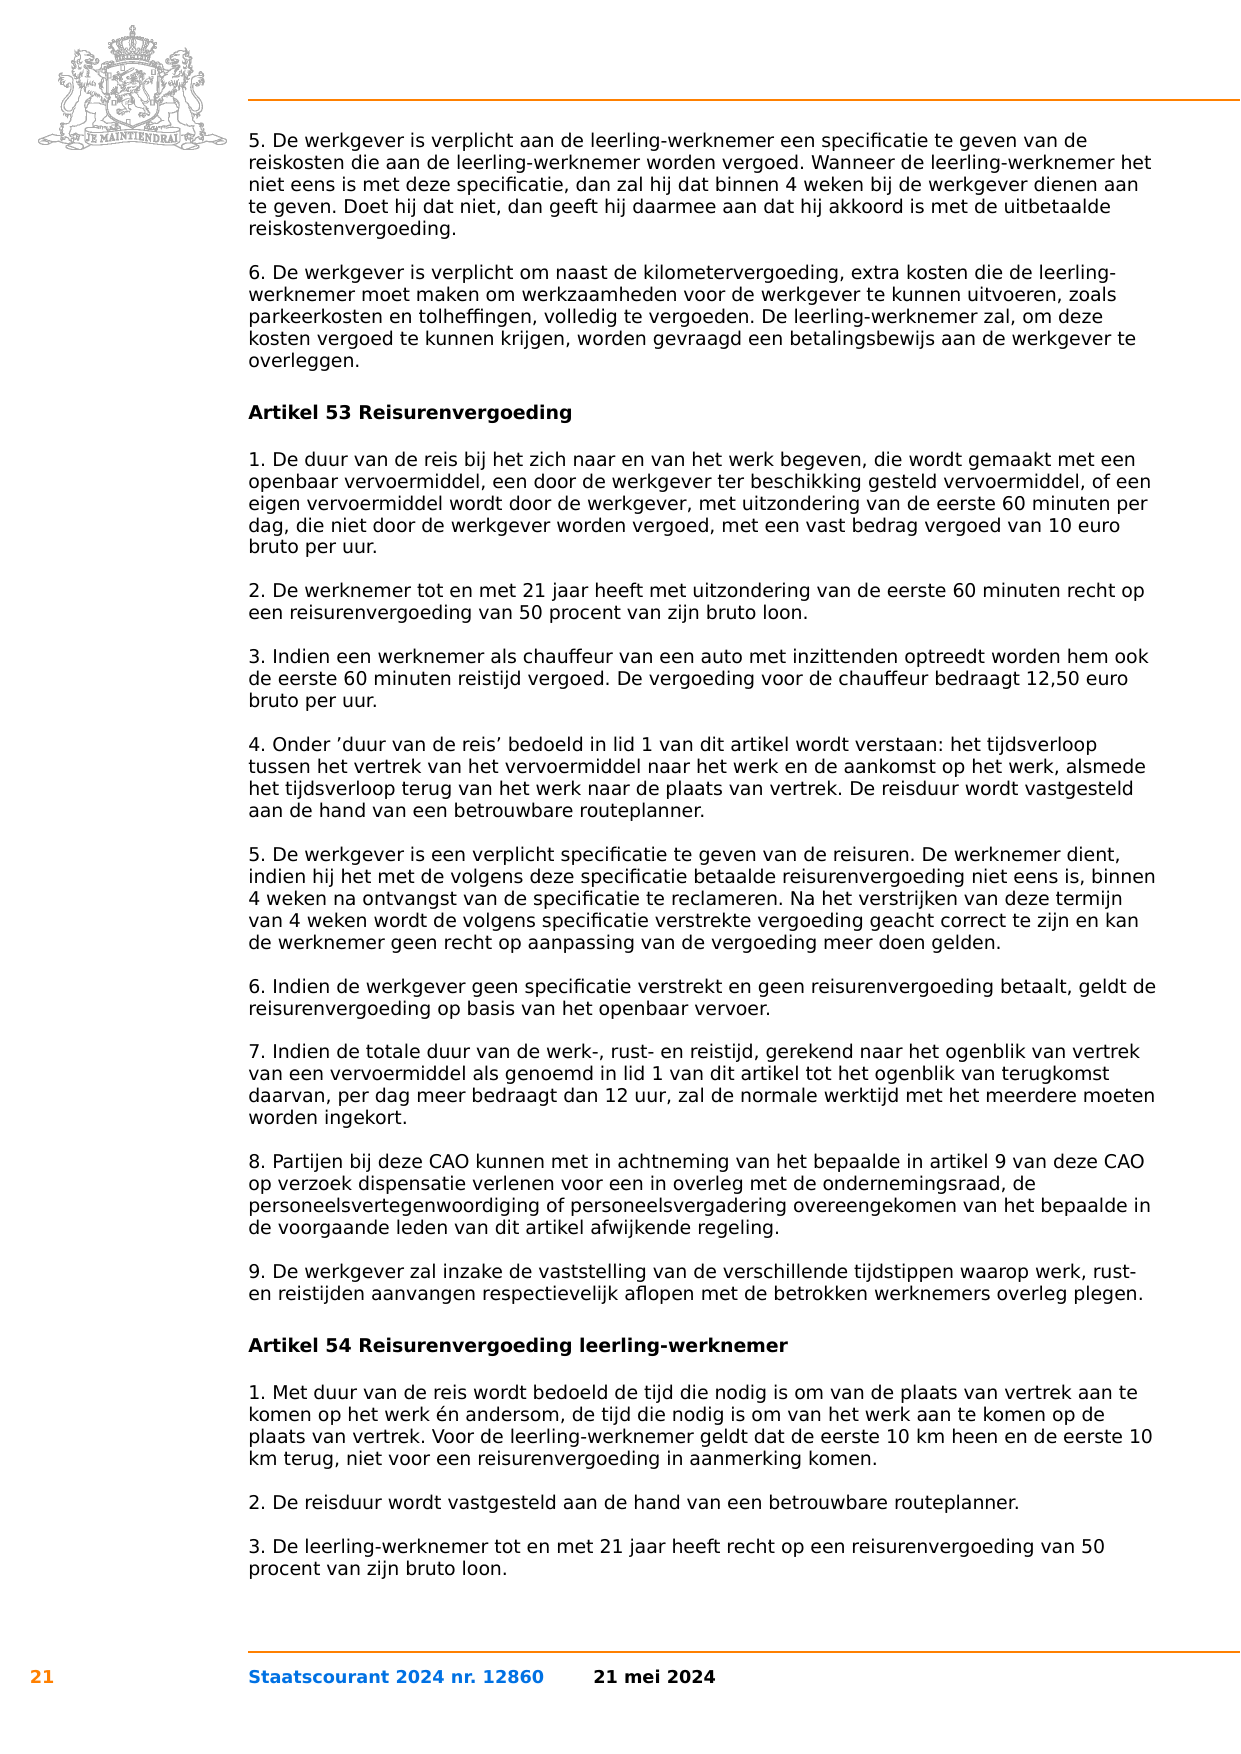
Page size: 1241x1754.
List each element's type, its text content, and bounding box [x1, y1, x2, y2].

text 6. De werkgever is verplicht om naast de kilometervergoeding, extra kosten die de leerling-werknemer moet maken om werkzaamheden voor de werkgever te kunnen uitvoeren, zoals parkeerkosten en tolheffingen, volledig te vergoeden. De leerling-werknemer zal, om deze kosten vergoed te kunnen krijgen, worden gevraagd een betalingsbewijs aan de werkgever te overleggen. [248, 262, 1163, 372]
text 5. De werkgever is een verplicht specificatie te geven van de reisuren. De werknemer dient, indien hij het met de volgens deze specificatie betaalde reisurenvergoeding niet eens is, binnen 4 weken na ontvangst van de specificatie te reclameren. Na het verstrijken van deze termijn van 4 weken wordt de volgens specificatie verstrekte vergoeding geacht correct te zijn en kan de werknemer geen recht op aanpassing van de vergoeding meer doen gelden. [248, 844, 1163, 954]
text 2. De werknemer tot en met 21 jaar heeft met uitzondering van de eerste 60 minuten recht op een reisurenvergoeding van 50 procent van zijn bruto loon. [248, 580, 1163, 624]
text 4. Onder ’duur van de reis’ bedoeld in lid 1 van dit artikel wordt verstaan: het tijdsverloop tussen het vertrek van het vervoermiddel naar het werk en de aankomst op het werk, alsmede het tijdsverloop terug van het werk naar de plaats van vertrek. De reisduur wordt vastgesteld aan de hand van een betrouwbare routeplanner. [248, 734, 1163, 822]
text 8. Partijen bij deze CAO kunnen met in achtneming van het bepaalde in artikel 9 van deze CAO op verzoek dispensatie verlenen voor een in overleg met de ondernemingsraad, de personeelsvertegenwoordiging of personeelsvergadering overeengekomen van het bepaalde in de voorgaande leden van dit artikel afwijkende regeling. [248, 1151, 1163, 1239]
subtitle Artikel 53 Reisurenvergoeding [248, 402, 1163, 423]
text 3. Indien een werknemer als chauffeur van een auto met inzittenden optreedt worden hem ook de eerste 60 minuten reistijd vergoed. De vergoeding voor de chauffeur bedraagt 12,50 euro bruto per uur. [248, 646, 1163, 712]
picture [38, 25, 227, 150]
text 6. Indien de werkgever geen specificatie verstrekt en geen reisurenvergoeding betaalt, geldt de reisurenvergoeding op basis van het openbaar vervoer. [248, 976, 1163, 1019]
text 5. De werkgever is verplicht aan de leerling-werknemer een specificatie te geven van de reiskosten die aan de leerling-werknemer worden vergoed. Wanneer de leerling-werknemer het niet eens is met deze specificatie, dan zal hij dat binnen 4 weken bij de werkgever dienen aan te geven. Doet hij dat niet, dan geeft hij daarmee aan dat hij akkoord is met de uitbetaalde reiskostenvergoeding. [248, 130, 1163, 240]
subtitle Artikel 54 Reisurenvergoeding leerling-werknemer [248, 1335, 1163, 1357]
text 1. Met duur van de reis wordt bedoeld de tijd die nodig is om van de plaats van vertrek aan te komen op het werk én andersom, de tijd die nodig is om van het werk aan te komen op de plaats van vertrek. Voor de leerling-werknemer geldt dat de eerste 10 km heen en de eerste 10 km terug, niet voor een reisurenvergoeding in aanmerking komen. [248, 1382, 1163, 1470]
text 7. Indien de totale duur van de werk-, rust- en reistijd, gerekend naar het ogenblik van vertrek van een vervoermiddel als genoemd in lid 1 van dit artikel tot het ogenblik van terugkomst daarvan, per dag meer bedraagt dan 12 uur, zal de normale werktijd met het meerdere moeten worden ingekort. [248, 1041, 1163, 1129]
text 1. De duur van de reis bij het zich naar en van het werk begeven, die wordt gemaakt met een openbaar vervoermiddel, een door de werkgever ter beschikking gesteld vervoermiddel, of een eigen vervoermiddel wordt door de werkgever, met uitzondering van de eerste 60 minuten per dag, die niet door de werkgever worden vergoed, met een vast bedrag vergoed van 10 euro bruto per uur. [248, 448, 1163, 558]
text 9. De werkgever zal inzake de vaststelling van de verschillende tijdstippen waarop werk, rust- en reistijden aanvangen respectievelijk aflopen met de betrokken werknemers overleg plegen. [248, 1261, 1163, 1305]
text 2. De reisduur wordt vastgesteld aan de hand van een betrouwbare routeplanner. [248, 1492, 1163, 1514]
text 3. De leerling-werknemer tot en met 21 jaar heeft recht op een reisurenvergoeding van 50 procent van zijn bruto loon. [248, 1536, 1163, 1579]
